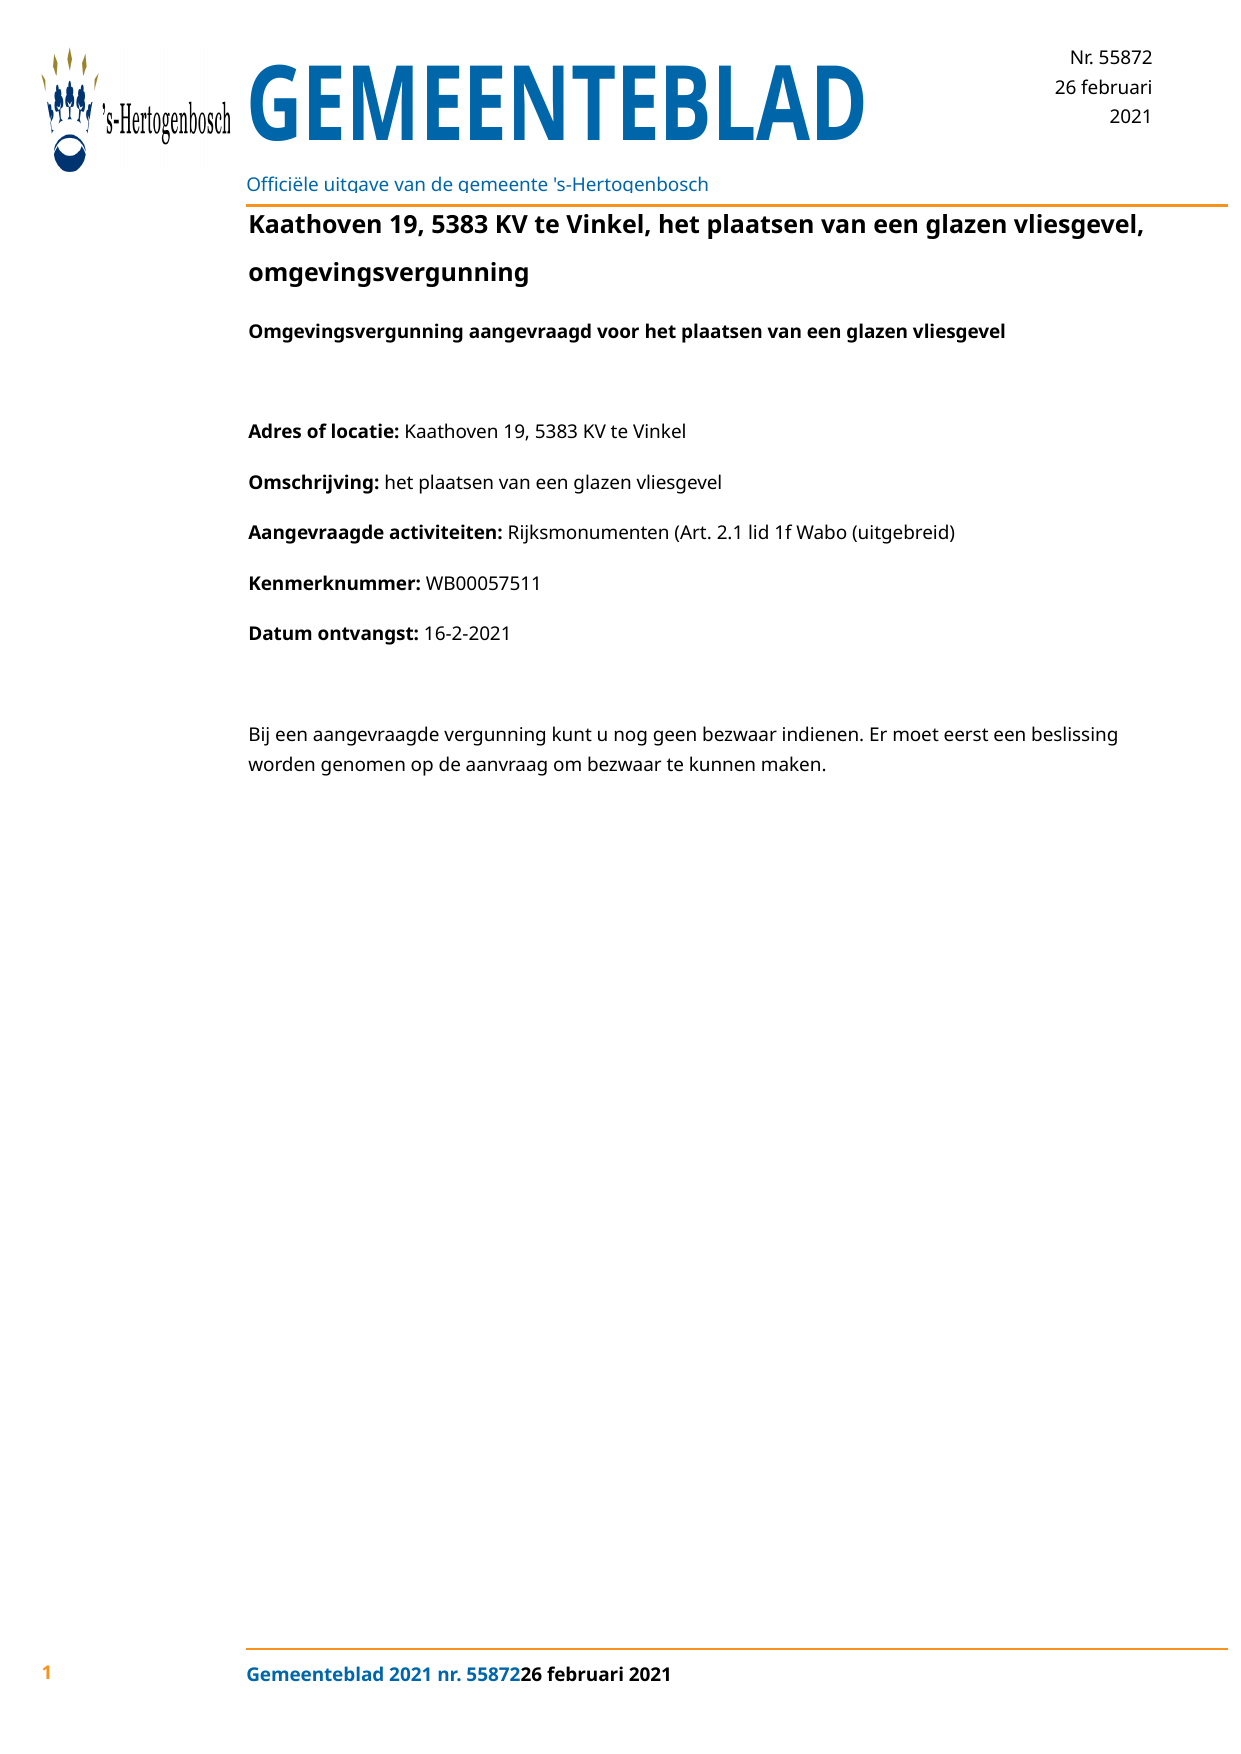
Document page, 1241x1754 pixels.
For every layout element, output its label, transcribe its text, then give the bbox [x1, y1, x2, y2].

text Omschrijving: het plaatsen van een glazen vliesgevel [248, 469, 1152, 495]
text Datum ontvangst: 16-2-2021 [248, 620, 1152, 646]
picture [41, 47, 231, 172]
text Aangevraagde activiteiten: Rijksmonumenten (Art. 2.1 lid 1f Wabo (uitgebreid) [248, 519, 1152, 545]
text Kenmerknummer: WB00057511 [248, 570, 1152, 596]
text Kaathoven 19, 5383 KV te Vinkel, het plaatsen van een glazen vliesgevel, omgevingsvergunning [248, 207, 1152, 288]
text Adres of locatie: Kaathoven 19, 5383 KV te Vinkel [248, 419, 1152, 444]
text Omgevingsvergunning aangevraagd voor het plaatsen van een glazen vliesgevel [248, 318, 1152, 344]
text Bij een aangevraagde vergunning kunt u nog geen bezwaar indienen. Er moet eerst een beslissing worden genomen op de aanvraag om bezwaar te kunnen maken. [248, 721, 1152, 777]
